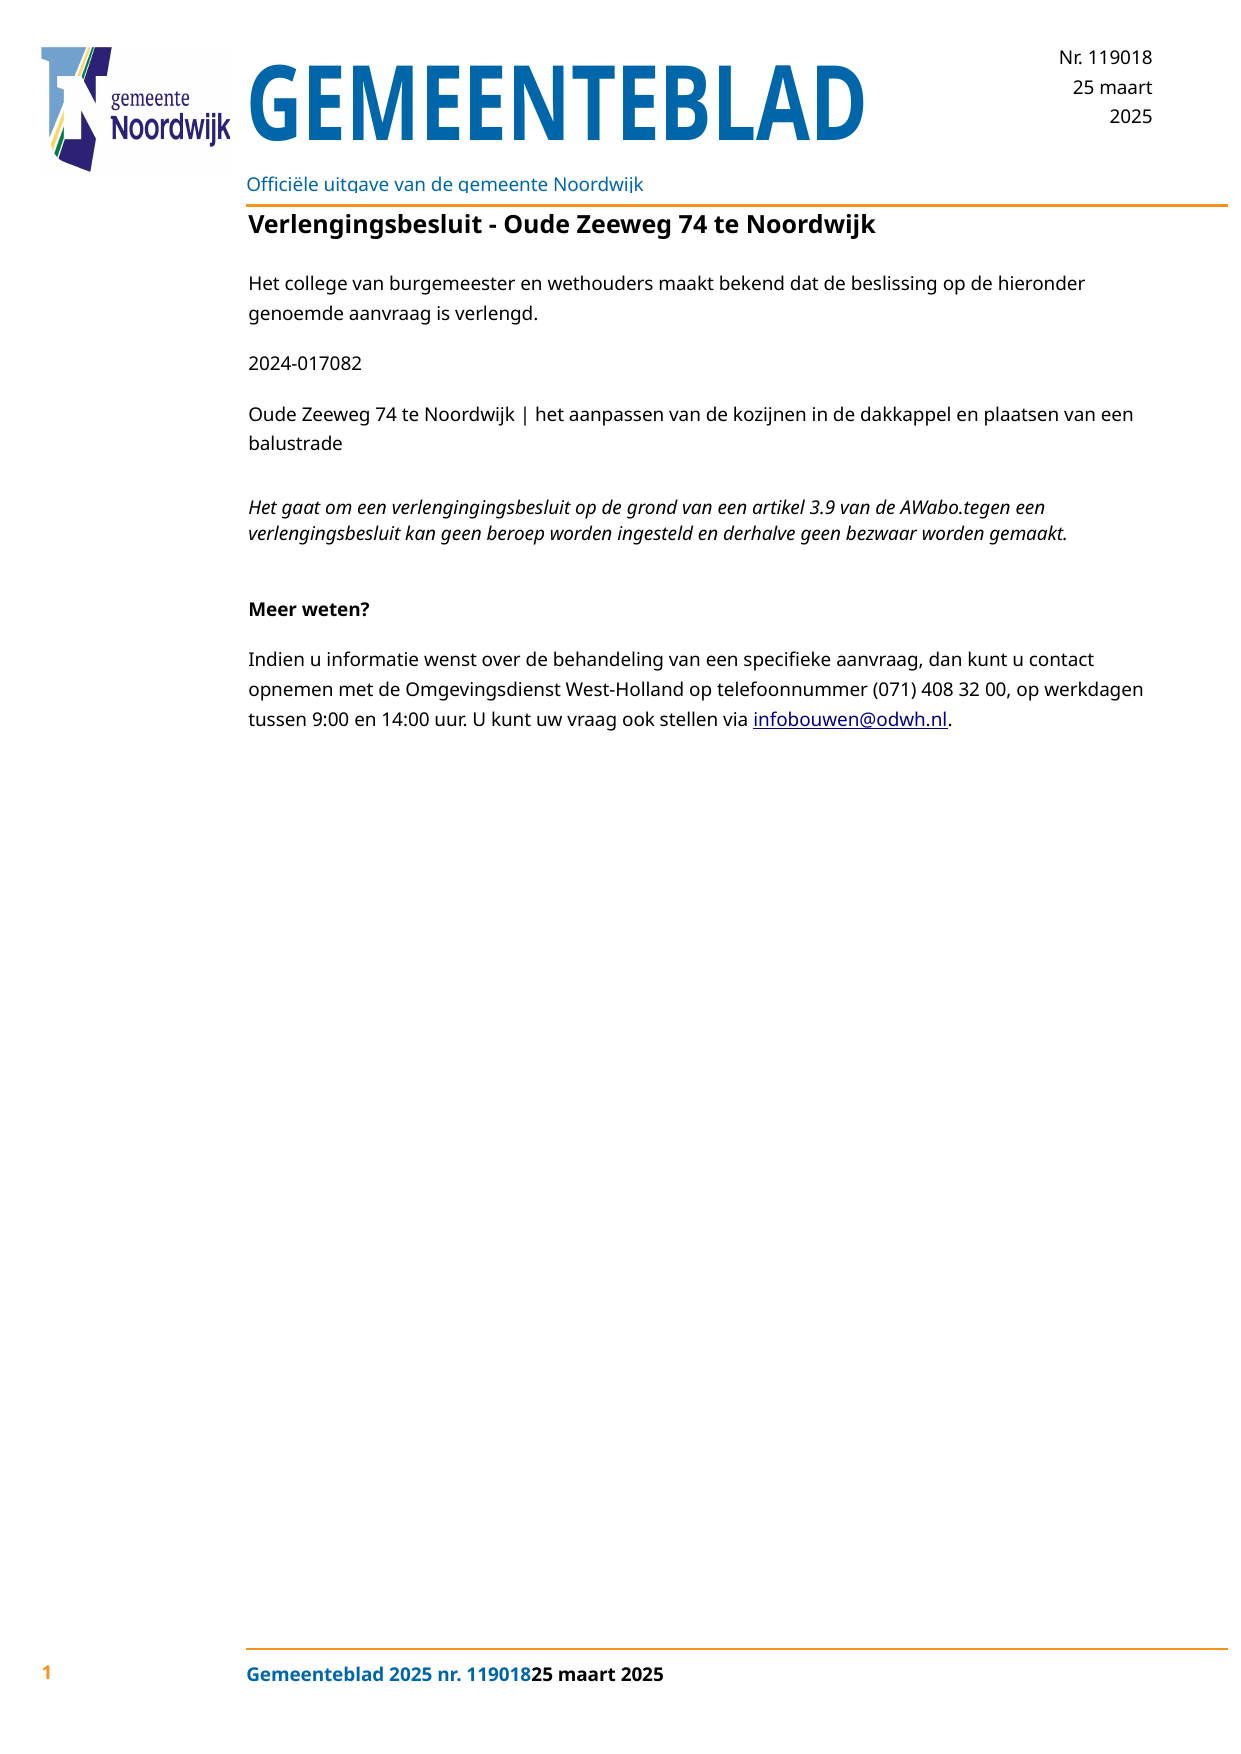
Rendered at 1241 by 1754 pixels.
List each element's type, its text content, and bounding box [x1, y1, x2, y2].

text Verlengingsbesluit - Oude Zeeweg 74 te Noordwijk [248, 207, 1152, 241]
text Meer weten? [248, 596, 1152, 622]
text 2024-017082 [248, 350, 1152, 376]
text Indien u informatie wenst over de behandeling van een specifieke aanvraag, dan kunt u contact opnemen met de Omgevingsdienst West-Holland op telefoonnummer (071) 408 32 00, op werkdagen tussen 9:00 en 14:00 uur. U kunt uw vraag ook stellen via infobouwen@odwh.nl. [248, 647, 1152, 731]
picture [41, 47, 231, 172]
text Het college van burgemeester en wethouders maakt bekend dat de beslissing op de hieronder genoemde aanvraag is verlengd. [248, 270, 1152, 326]
text Oude Zeeweg 74 te Noordwijk | het aanpassen van de kozijnen in de dakkappel en plaatsen van een balustrade [248, 401, 1152, 456]
text Het gaat om een verlengingingsbesluit op de grond van een artikel 3.9 van de AWabo.tegen een verlengingsbesluit kan geen beroep worden ingesteld en derhalve geen bezwaar worden gemaakt. [248, 494, 1152, 546]
